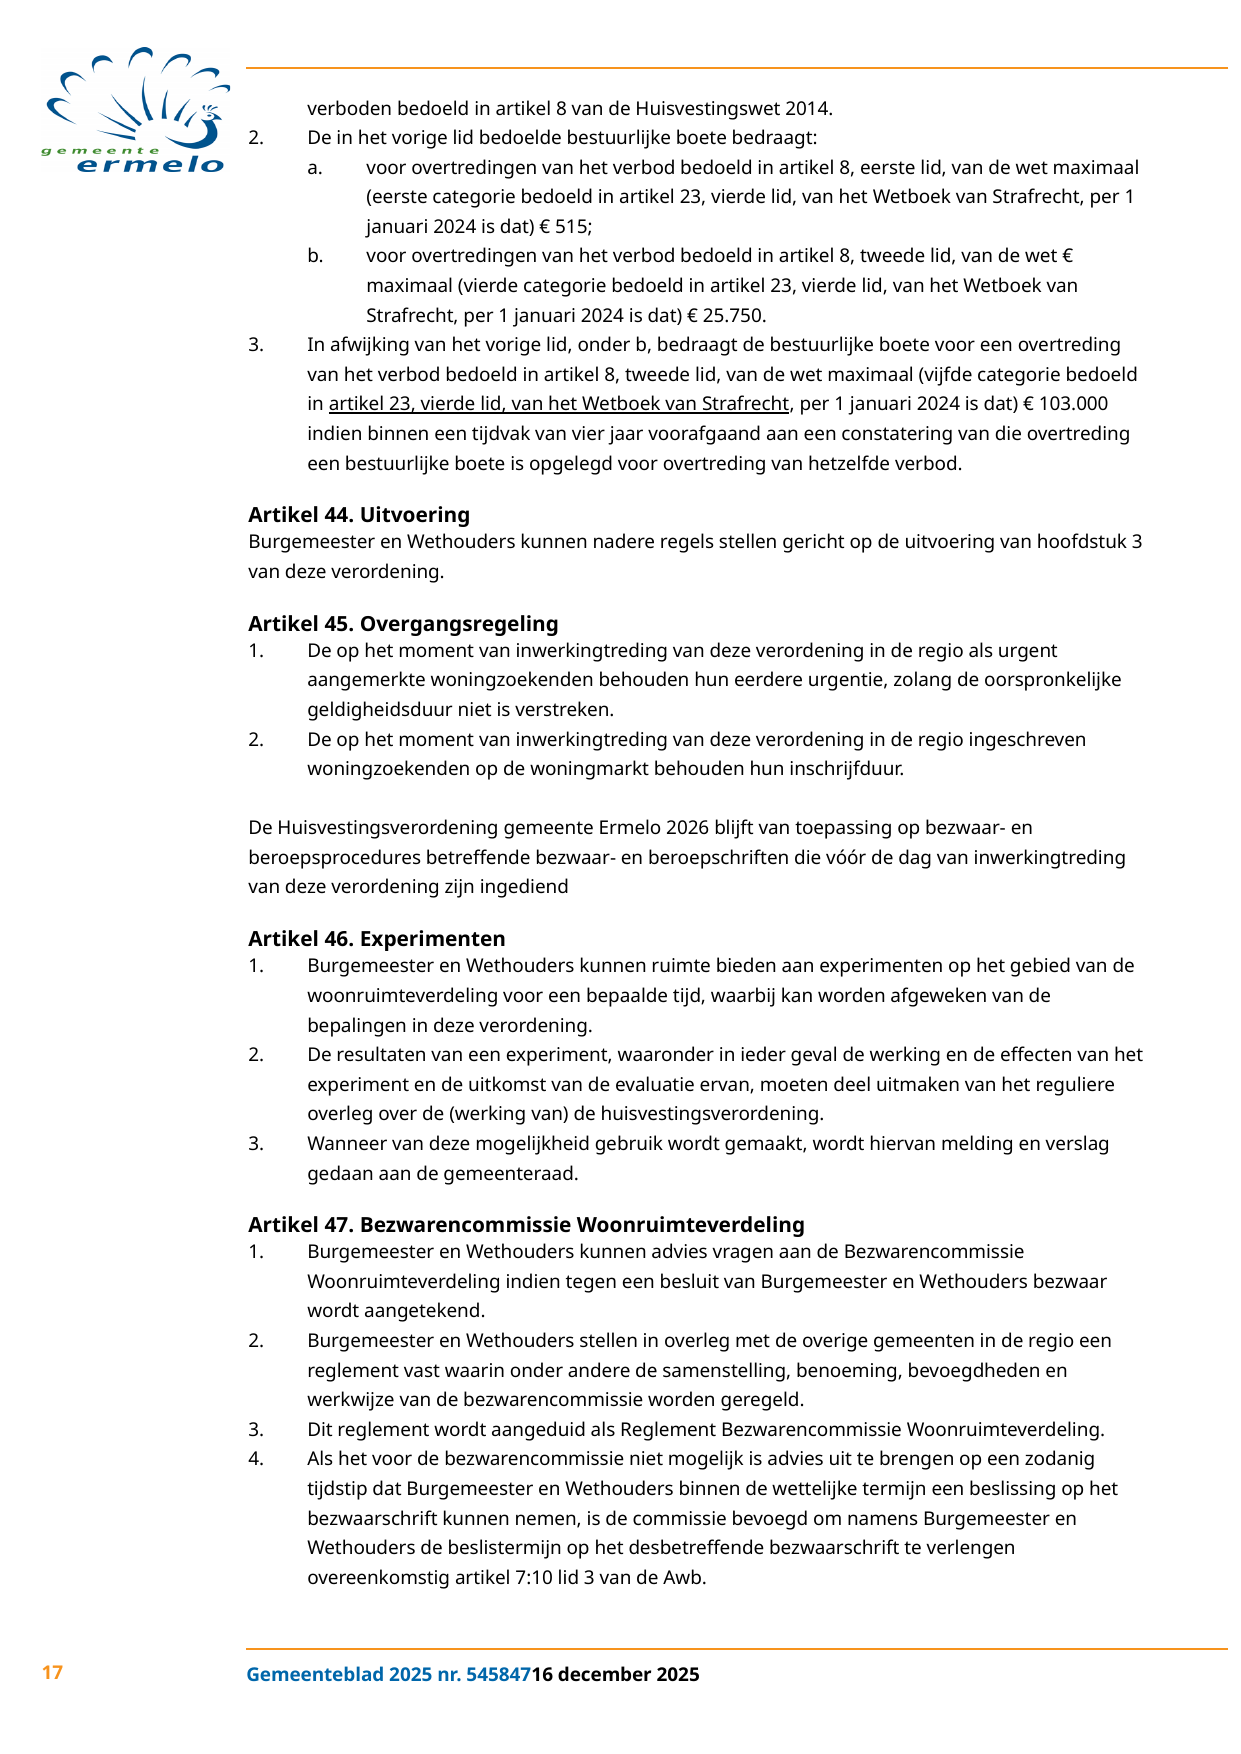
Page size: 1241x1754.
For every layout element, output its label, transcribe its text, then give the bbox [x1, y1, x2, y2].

text Artikel 47. Bezwarencommissie Woonruimteverdeling [248, 1210, 1152, 1238]
list De resultaten van een experiment, waaronder in ieder geval de werking en de effecten van het experiment en de uitkomst van de evaluatie ervan, moeten deel uitmaken van het reguliere overleg over de (werking van) de huisvestingsverordening. [248, 1041, 1152, 1126]
list De op het moment van inwerkingtreding van deze verordening in de regio ingeschreven woningzoekenden op de woningmarkt behouden hun inschrijfduur. [248, 726, 1152, 781]
list De in het vorige lid bedoelde bestuurlijke boete bedraagt: [248, 124, 1152, 150]
list De op het moment van inwerkingtreding van deze verordening in de regio als urgent aangemerkte woningzoekenden behouden hun eerdere urgentie, zolang de oorspronkelijke geldigheidsduur niet is verstreken. [248, 637, 1152, 722]
list In afwijking van het vorige lid, onder b, bedraagt de bestuurlijke boete voor een overtreding van het verbod bedoeld in artikel 8, tweede lid, van de wet maximaal (vijfde categorie bedoeld in artikel 23, vierde lid, van het Wetboek van Strafrecht, per 1 januari 2024 is dat) € 103.000 indien binnen een tijdvak van vier jaar voorafgaand aan een constatering van die overtreding een bestuurlijke boete is opgelegd voor overtreding van hetzelfde verbod. [248, 331, 1152, 476]
list Burgemeester en Wethouders kunnen advies vragen aan de Bezwarencommissie Woonruimteverdeling indien tegen een besluit van Burgemeester en Wethouders bezwaar wordt aangetekend. [248, 1238, 1152, 1323]
picture [41, 47, 231, 172]
text Artikel 46. Experimenten [248, 924, 1152, 953]
text Burgemeester en Wethouders kunnen nadere regels stellen gericht op de uitvoering van hoofdstuk 3 van deze verordening. [248, 529, 1152, 584]
list voor overtredingen van het verbod bedoeld in artikel 8, eerste lid, van de wet maximaal (eerste categorie bedoeld in artikel 23, vierde lid, van het Wetboek van Strafrecht, per 1 januari 2024 is dat) € 515; [307, 154, 1152, 239]
list Dit reglement wordt aangeduid als Reglement Bezwarencommissie Woonruimteverdeling. [248, 1416, 1152, 1442]
list Burgemeester en Wethouders kunnen ruimte bieden aan experimenten op het gebied van de woonruimteverdeling voor een bepaalde tijd, waarbij kan worden afgeweken van de bepalingen in deze verordening. [248, 953, 1152, 1037]
text De Huisvestingsverordening gemeente Ermelo 2026 blijft van toepassing op bezwaar- en beroepsprocedures betreffende bezwaar- en beroepschriften die vóór de dag van inwerkingtreding van deze verordening zijn ingediend [248, 814, 1152, 899]
list Als het voor de bezwarencommissie niet mogelijk is advies uit te brengen op een zodanig tijdstip dat Burgemeester en Wethouders binnen de wettelijke termijn een beslissing op het bezwaarschrift kunnen nemen, is de commissie bevoegd om namens Burgemeester en Wethouders de beslistermijn op het desbetreffende bezwaarschrift te verlengen overeenkomstig artikel 7:10 lid 3 van de Awb. [248, 1446, 1152, 1590]
list Wanneer van deze mogelijkheid gebruik wordt gemaakt, wordt hiervan melding en verslag gedaan aan de gemeenteraad. [248, 1130, 1152, 1185]
text Artikel 45. Overgangsregeling [248, 609, 1152, 637]
text Artikel 44. Uitvoering [248, 500, 1152, 529]
list Burgemeester en Wethouders stellen in overleg met de overige gemeenten in de regio een reglement vast waarin onder andere de samenstelling, benoeming, bevoegdheden en werkwijze van de bezwarencommissie worden geregeld. [248, 1327, 1152, 1412]
list voor overtredingen van het verbod bedoeld in artikel 8, tweede lid, van de wet € maximaal (vierde categorie bedoeld in artikel 23, vierde lid, van het Wetboek van Strafrecht, per 1 januari 2024 is dat) € 25.750. [307, 243, 1152, 328]
list verboden bedoeld in artikel 8 van de Huisvestingswet 2014. [248, 95, 1152, 121]
